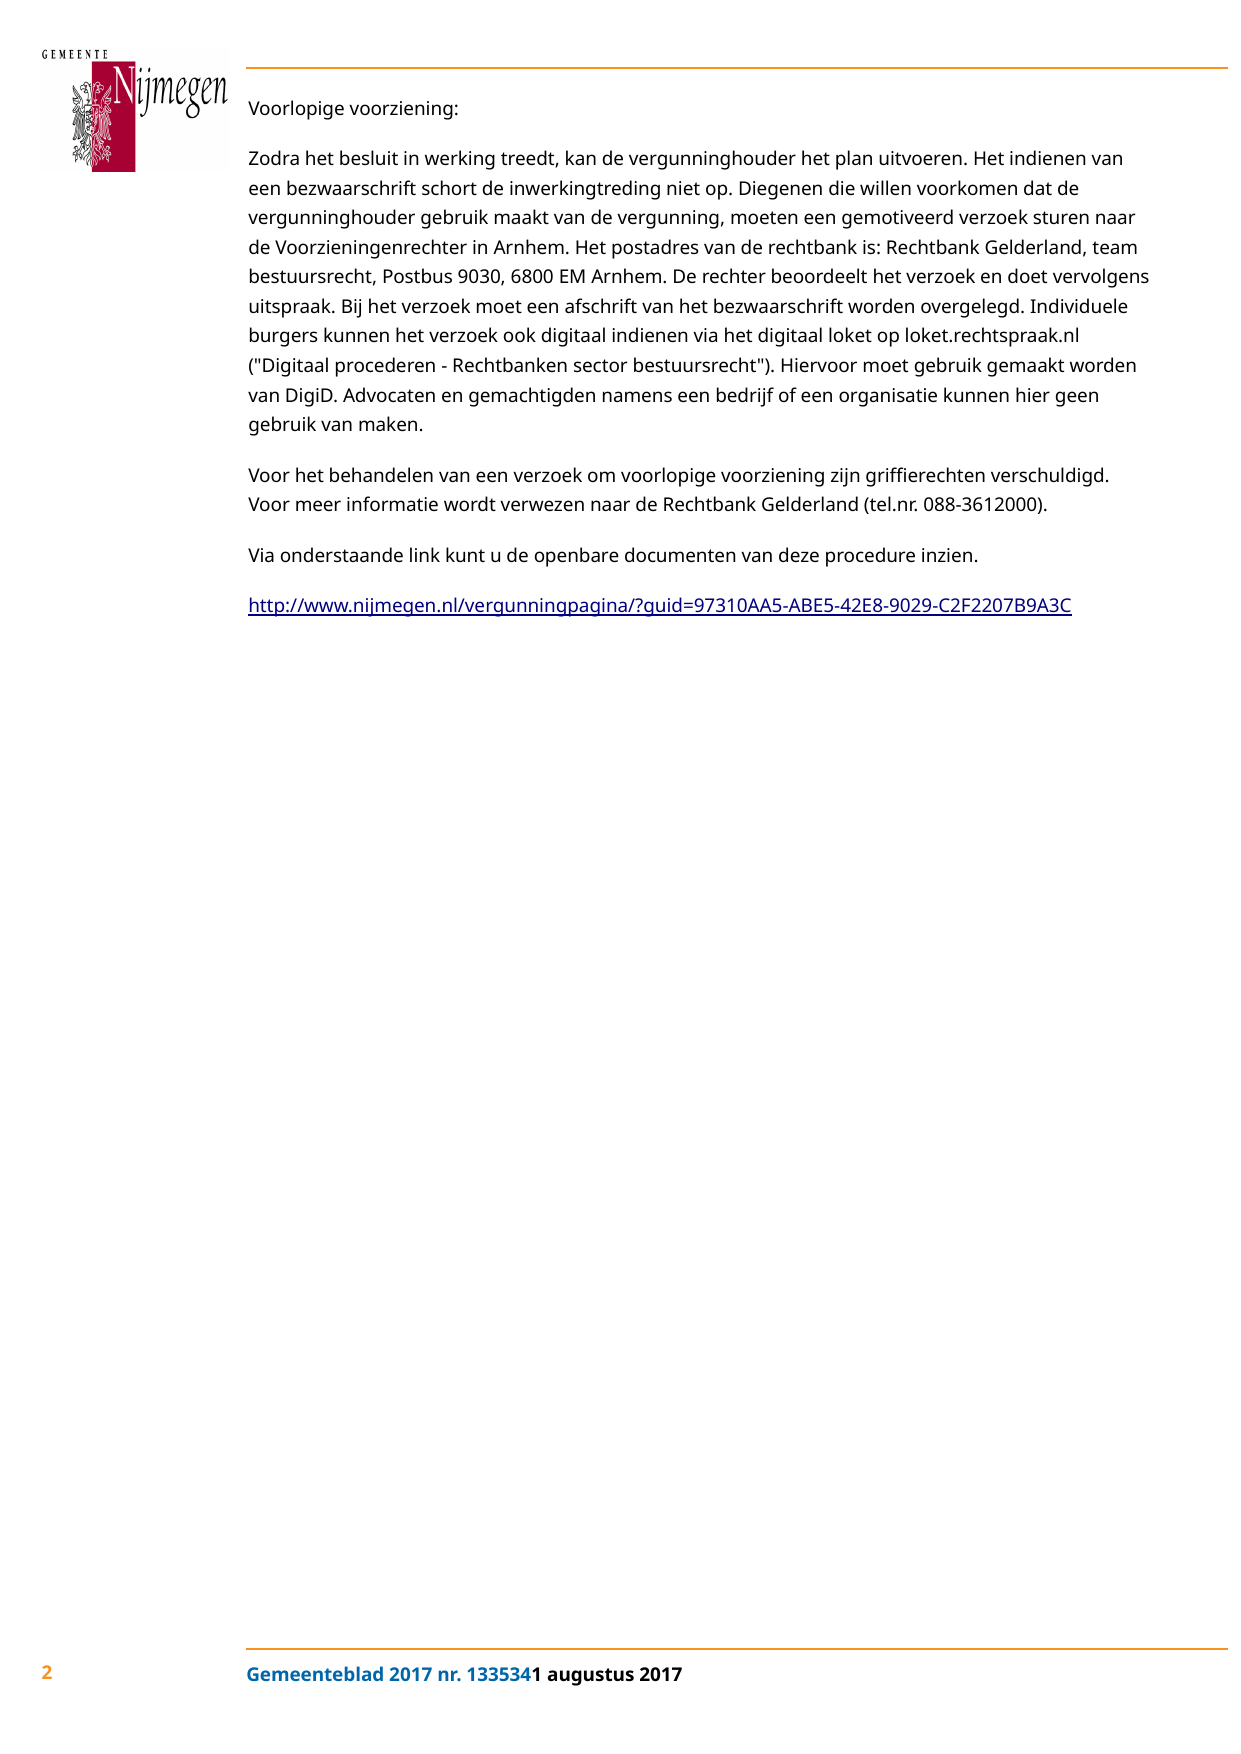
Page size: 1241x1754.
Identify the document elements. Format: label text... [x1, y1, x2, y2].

text http://www.nijmegen.nl/vergunningpagina/?guid=97310AA5-ABE5-42E8-9029-C2F2207B9A3C [248, 592, 1152, 618]
picture [41, 47, 231, 172]
text Voorlopige voorziening: [248, 95, 1152, 121]
text Via onderstaande link kunt u de openbare documenten van deze procedure inzien. [248, 542, 1152, 568]
text Zodra het besluit in werking treedt, kan de vergunninghouder het plan uitvoeren. Het indienen van een bezwaarschrift schort de inwerkingtreding niet op. Diegenen die willen voorkomen dat de vergunninghouder gebruik maakt van de vergunning, moeten een gemotiveerd verzoek sturen naar de Voorzieningenrechter in Arnhem. Het postadres van de rechtbank is: Rechtbank Gelderland, team bestuursrecht, Postbus 9030, 6800 EM Arnhem. De rechter beoordeelt het verzoek en doet vervolgens uitspraak. Bij het verzoek moet een afschrift van het bezwaarschrift worden overgelegd. Individuele burgers kunnen het verzoek ook digitaal indienen via het digitaal loket op loket.rechtspraak.nl ("Digitaal procederen - Rechtbanken sector bestuursrecht"). Hiervoor moet gebruik gemaakt worden van DigiD. Advocaten en gemachtigden namens een bedrijf of een organisatie kunnen hier geen gebruik van maken. [248, 145, 1152, 437]
text Voor het behandelen van een verzoek om voorlopige voorziening zijn griffierechten verschuldigd. Voor meer informatie wordt verwezen naar de Rechtbank Gelderland (tel.nr. 088-3612000). [248, 462, 1152, 517]
